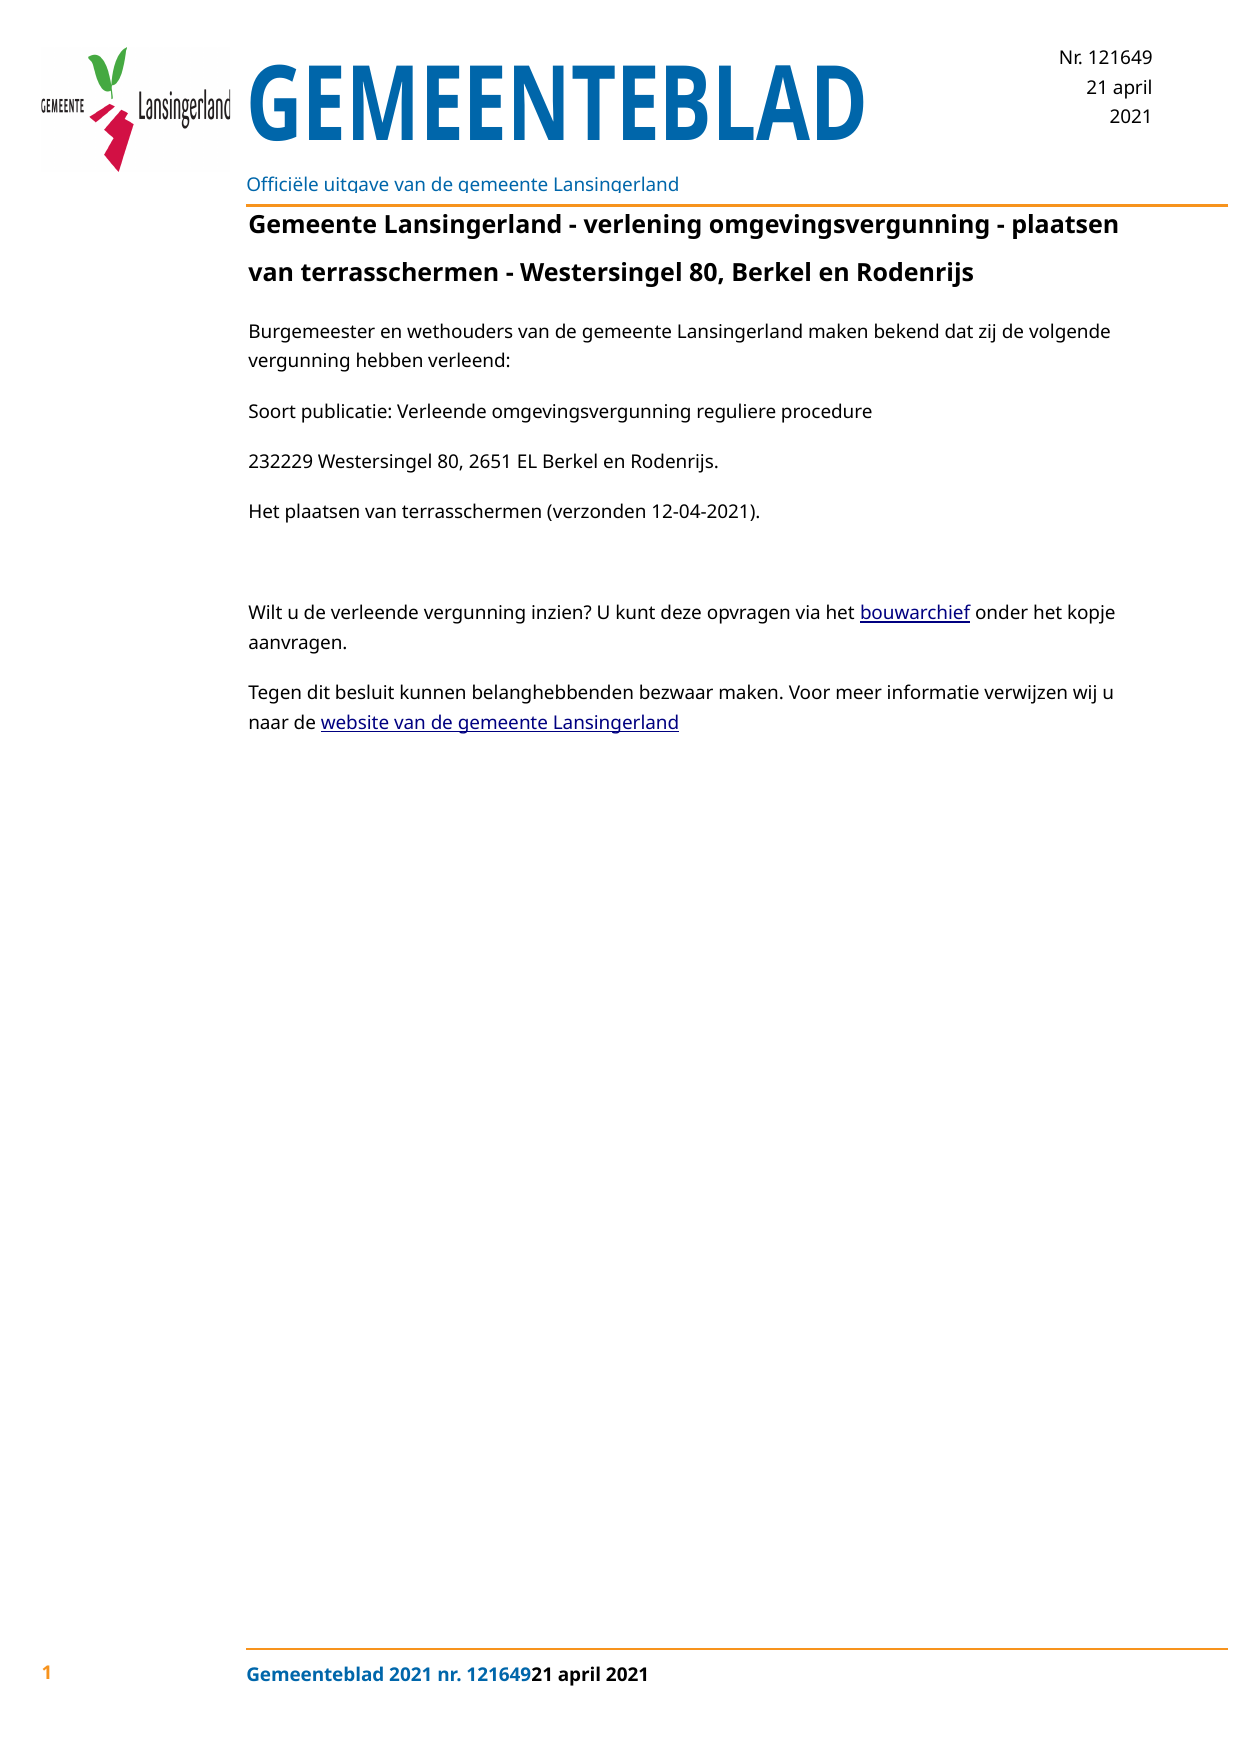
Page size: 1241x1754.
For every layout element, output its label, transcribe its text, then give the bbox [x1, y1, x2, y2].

text Soort publicatie: Verleende omgevingsvergunning reguliere procedure [248, 398, 1152, 424]
text Burgemeester en wethouders van de gemeente Lansingerland maken bekend dat zij de volgende vergunning hebben verleend: [248, 318, 1152, 373]
text 232229 Westersingel 80, 2651 EL Berkel en Rodenrijs. [248, 448, 1152, 474]
text Het plaatsen van terrasschermen (verzonden 12-04-2021). [248, 499, 1152, 524]
text Wilt u de verleende vergunning inzien? U kunt deze opvragen via het bouwarchief onder het kopje aanvragen. [248, 599, 1152, 655]
text Tegen dit besluit kunnen belanghebbenden bezwaar maken. Voor meer informatie verwijzen wij u naar de website van de gemeente Lansingerland [248, 679, 1152, 735]
picture [41, 47, 231, 172]
text Gemeente Lansingerland - verlening omgevingsvergunning - plaatsen van terrasschermen - Westersingel 80, Berkel en Rodenrijs [248, 207, 1152, 288]
